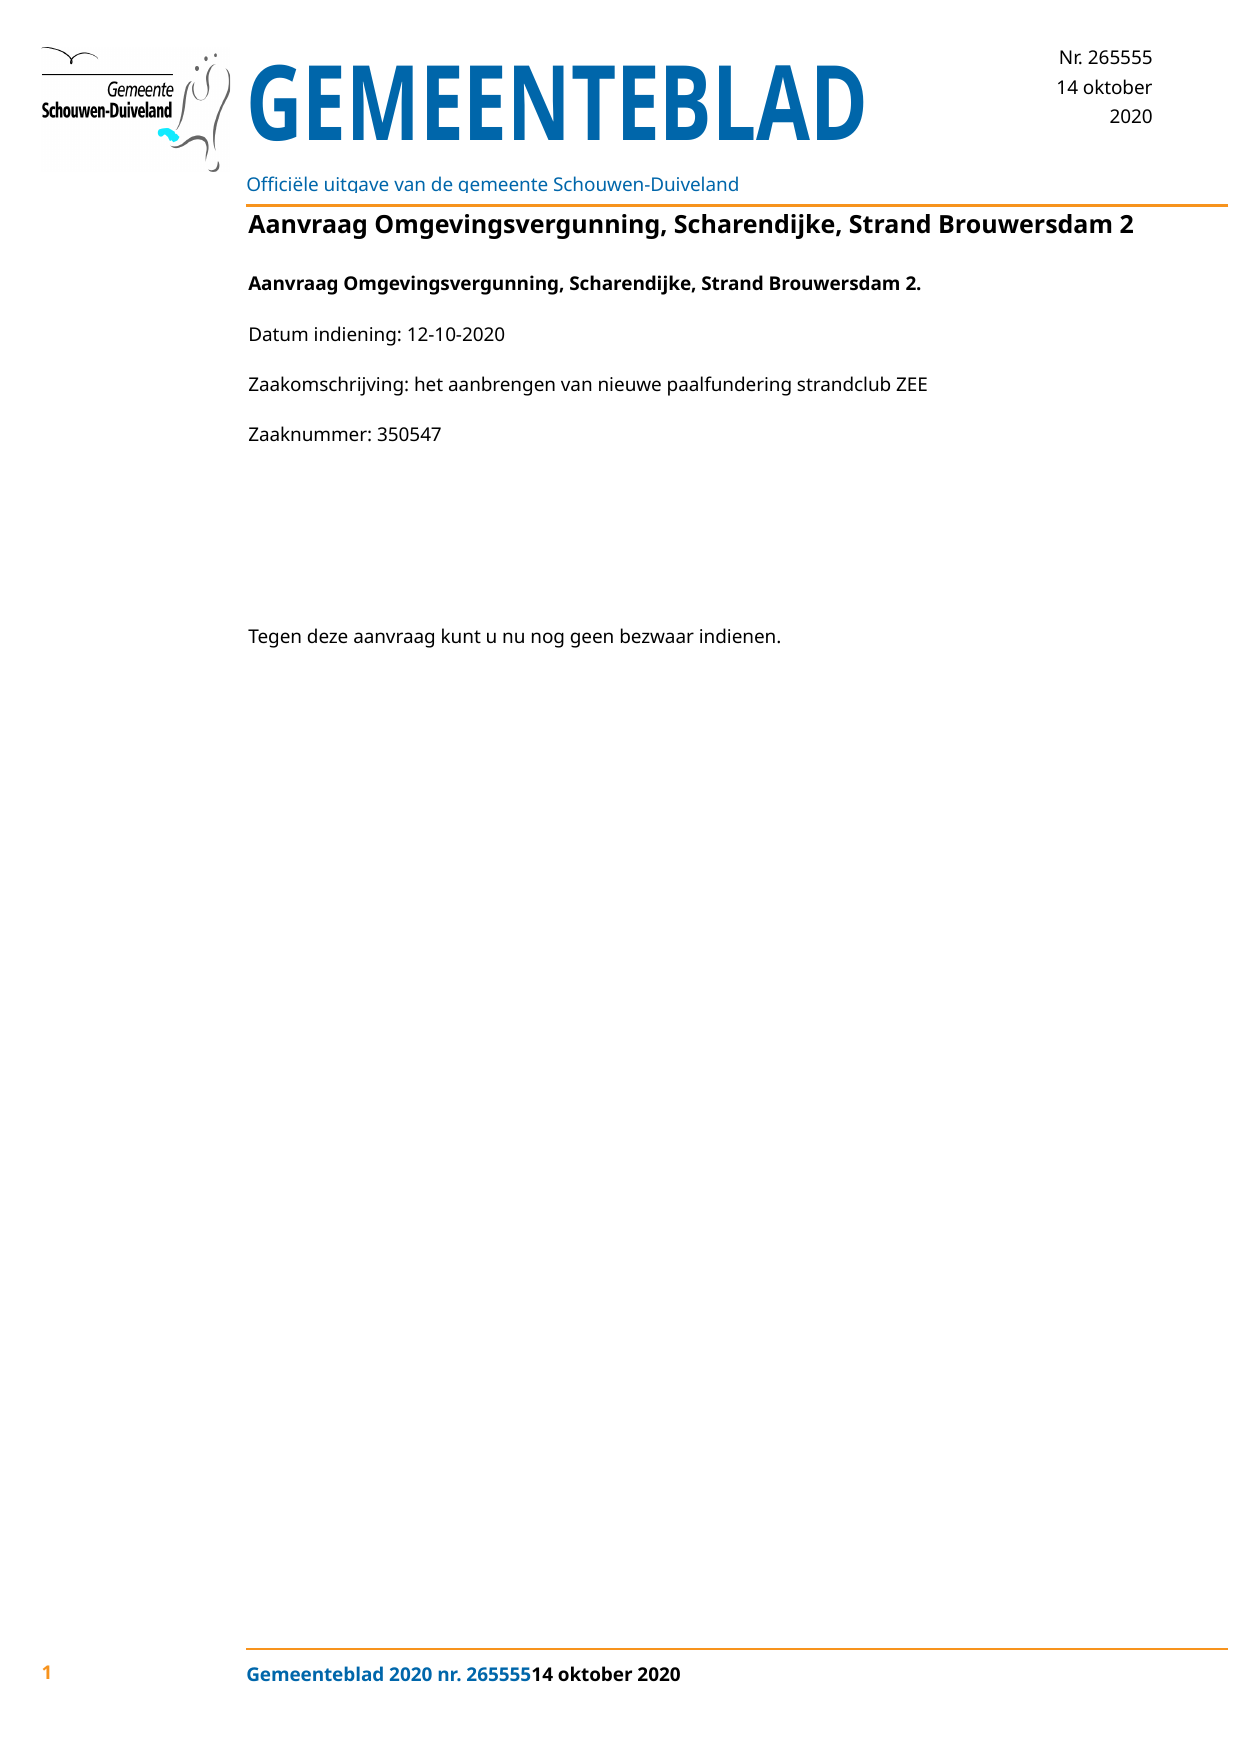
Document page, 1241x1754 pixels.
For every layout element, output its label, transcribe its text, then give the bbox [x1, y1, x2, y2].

text Datum indiening: 12-10-2020 [248, 321, 1152, 346]
text Aanvraag Omgevingsvergunning, Scharendijke, Strand Brouwersdam 2. [248, 270, 1152, 296]
picture [41, 47, 231, 172]
text Zaaknummer: 350547 [248, 422, 1152, 447]
text Aanvraag Omgevingsvergunning, Scharendijke, Strand Brouwersdam 2 [248, 207, 1152, 241]
text Tegen deze aanvraag kunt u nu nog geen bezwaar indienen. [248, 623, 1152, 649]
text Zaakomschrijving: het aanbrengen van nieuwe paalfundering strandclub ZEE [248, 371, 1152, 397]
